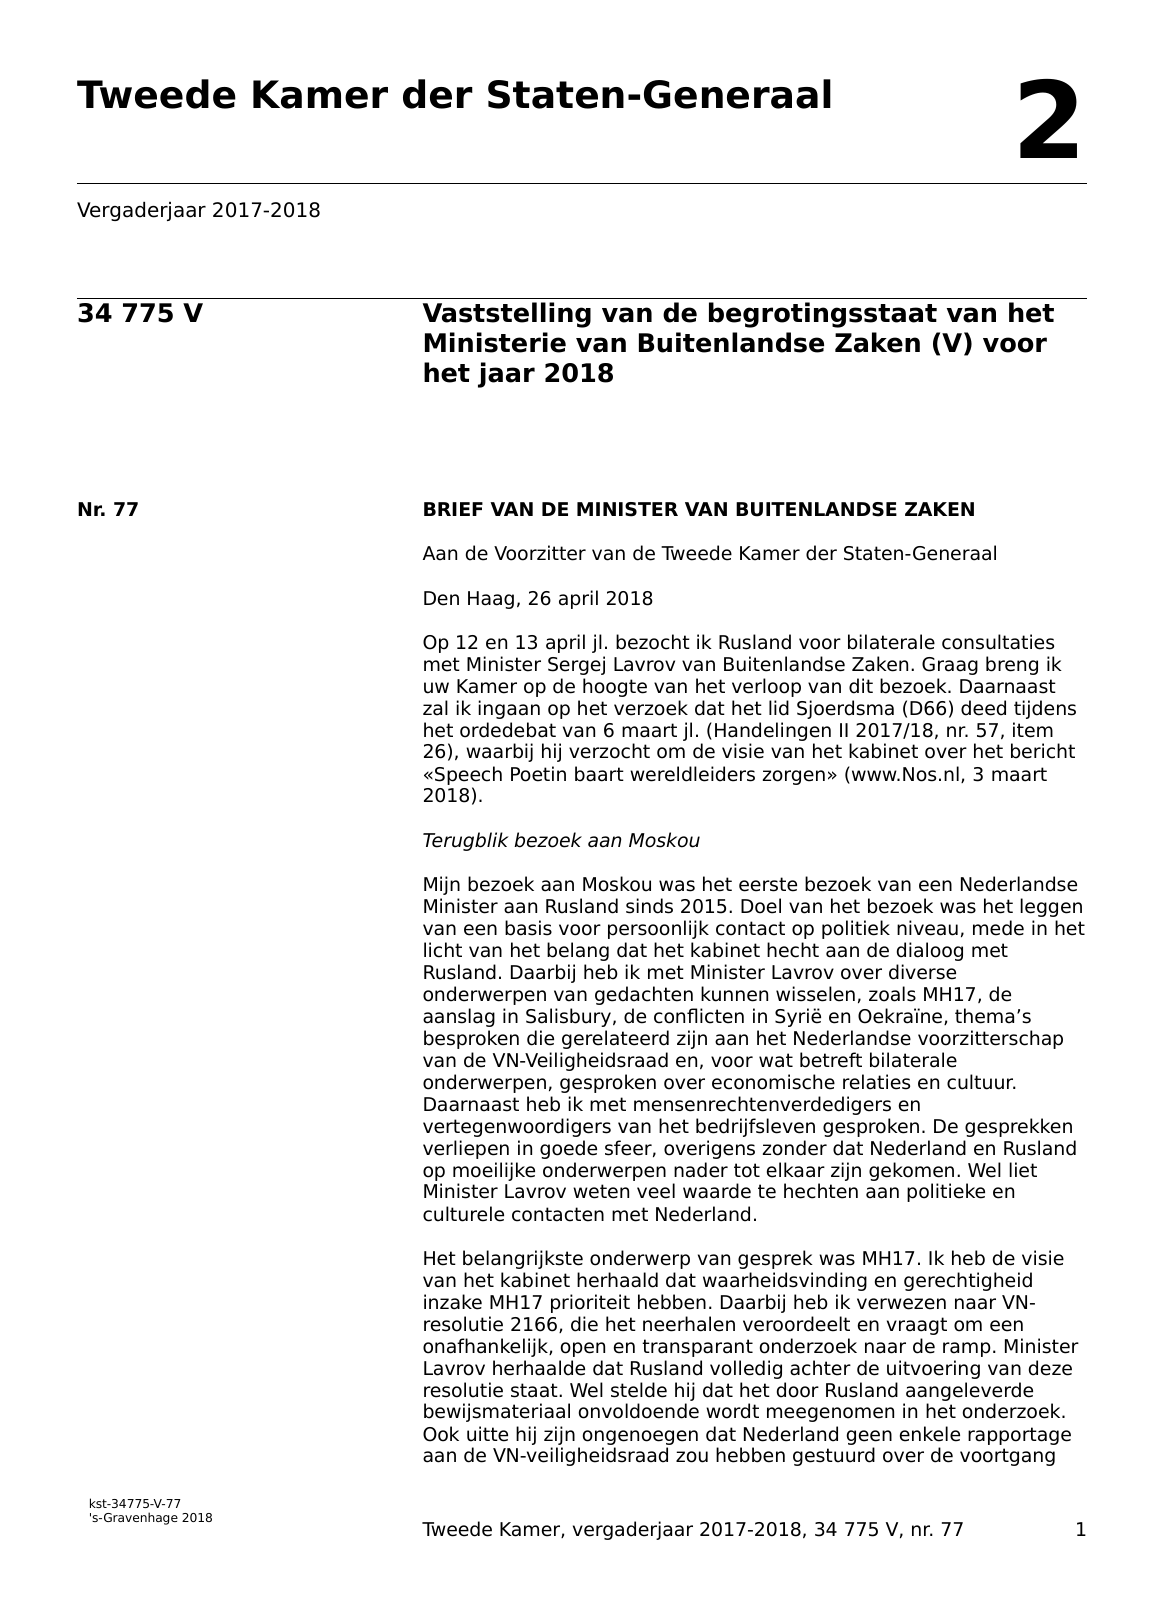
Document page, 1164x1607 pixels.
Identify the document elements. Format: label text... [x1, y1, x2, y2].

text Mijn bezoek aan Moskou was het eerste bezoek van een Nederlandse Minister aan Rusland sinds 2015. Doel van het bezoek was het leggen van een basis voor persoonlijk contact op politiek niveau, mede in het licht van het belang dat het kabinet hecht aan de dialoog met Rusland. Daarbij heb ik met Minister Lavrov over diverse onderwerpen van gedachten kunnen wisselen, zoals MH17, de aanslag in Salisbury, de conflicten in Syrië en Oekraïne, thema’s besproken die gerelateerd zijn aan het Nederlandse voorzitterschap van de VN-Veiligheidsraad en, voor wat betreft bilaterale onderwerpen, gesproken over economische relaties en cultuur. Daarnaast heb ik met mensenrechtenverdedigers en vertegenwoordigers van het bedrijfsleven gesproken. De gesprekken verliepen in goede sfeer, overigens zonder dat Nederland en Rusland op moeilijke onderwerpen nader tot elkaar zijn gekomen. Wel liet Minister Lavrov weten veel waarde te hechten aan politieke en culturele contacten met Nederland. [422, 874, 1087, 1225]
text Op 12 en 13 april jl. bezocht ik Rusland voor bilaterale consultaties met Minister Sergej Lavrov van Buitenlandse Zaken. Graag breng ik uw Kamer op de hoogte van het verloop van dit bezoek. Daarnaast zal ik ingaan op het verzoek dat het lid Sjoerdsma (D66) deed tijdens het ordedebat van 6 maart jl. (Handelingen II 2017/18, nr. 57, item 26), waarbij hij verzocht om de visie van het kabinet over het bericht «Speech Poetin baart wereldleiders zorgen» (www.Nos.nl, 3 maart 2018). [422, 632, 1087, 807]
subtitle Nr. 77 BRIEF VAN DE MINISTER VAN BUITENLANDSE ZAKEN [77, 499, 1087, 521]
subtitle Terugblik bezoek aan Moskou [422, 829, 1087, 852]
table_header 2 [886, 59, 1087, 183]
subtitle 34 775 V Vaststelling van de begrotingsstaat van het Ministerie van Buitenlandse Zaken (V) voor het jaar 2018 [77, 299, 1087, 388]
text Den Haag, 26 april 2018 [422, 587, 1087, 609]
text kst-34775-V-77 [88, 1497, 323, 1511]
table_header Tweede Kamer der Staten-Generaal [77, 59, 886, 183]
text Het belangrijkste onderwerp van gesprek was MH17. Ik heb de visie van het kabinet herhaald dat waarheidsvinding en gerechtigheid inzake MH17 prioriteit hebben. Daarbij heb ik verwezen naar VN-resolutie 2166, die het neerhalen veroordeelt en vraagt om een onafhankelijk, open en transparant onderzoek naar de ramp. Minister Lavrov herhaalde dat Rusland volledig achter de uitvoering van deze resolutie staat. Wel stelde hij dat het door Rusland aangeleverde bewijsmateriaal onvoldoende wordt meegenomen in het onderzoek. Ook uitte hij zijn ongenoegen dat Nederland geen enkele rapportage aan de VN-veiligheidsraad zou hebben gestuurd over de voortgang [422, 1248, 1087, 1467]
text Aan de Voorzitter van de Tweede Kamer der Staten-Generaal [422, 543, 1087, 565]
text 's-Gravenhage 2018 [88, 1511, 323, 1525]
table_cell Vergaderjaar 2017-2018 [77, 184, 1087, 298]
